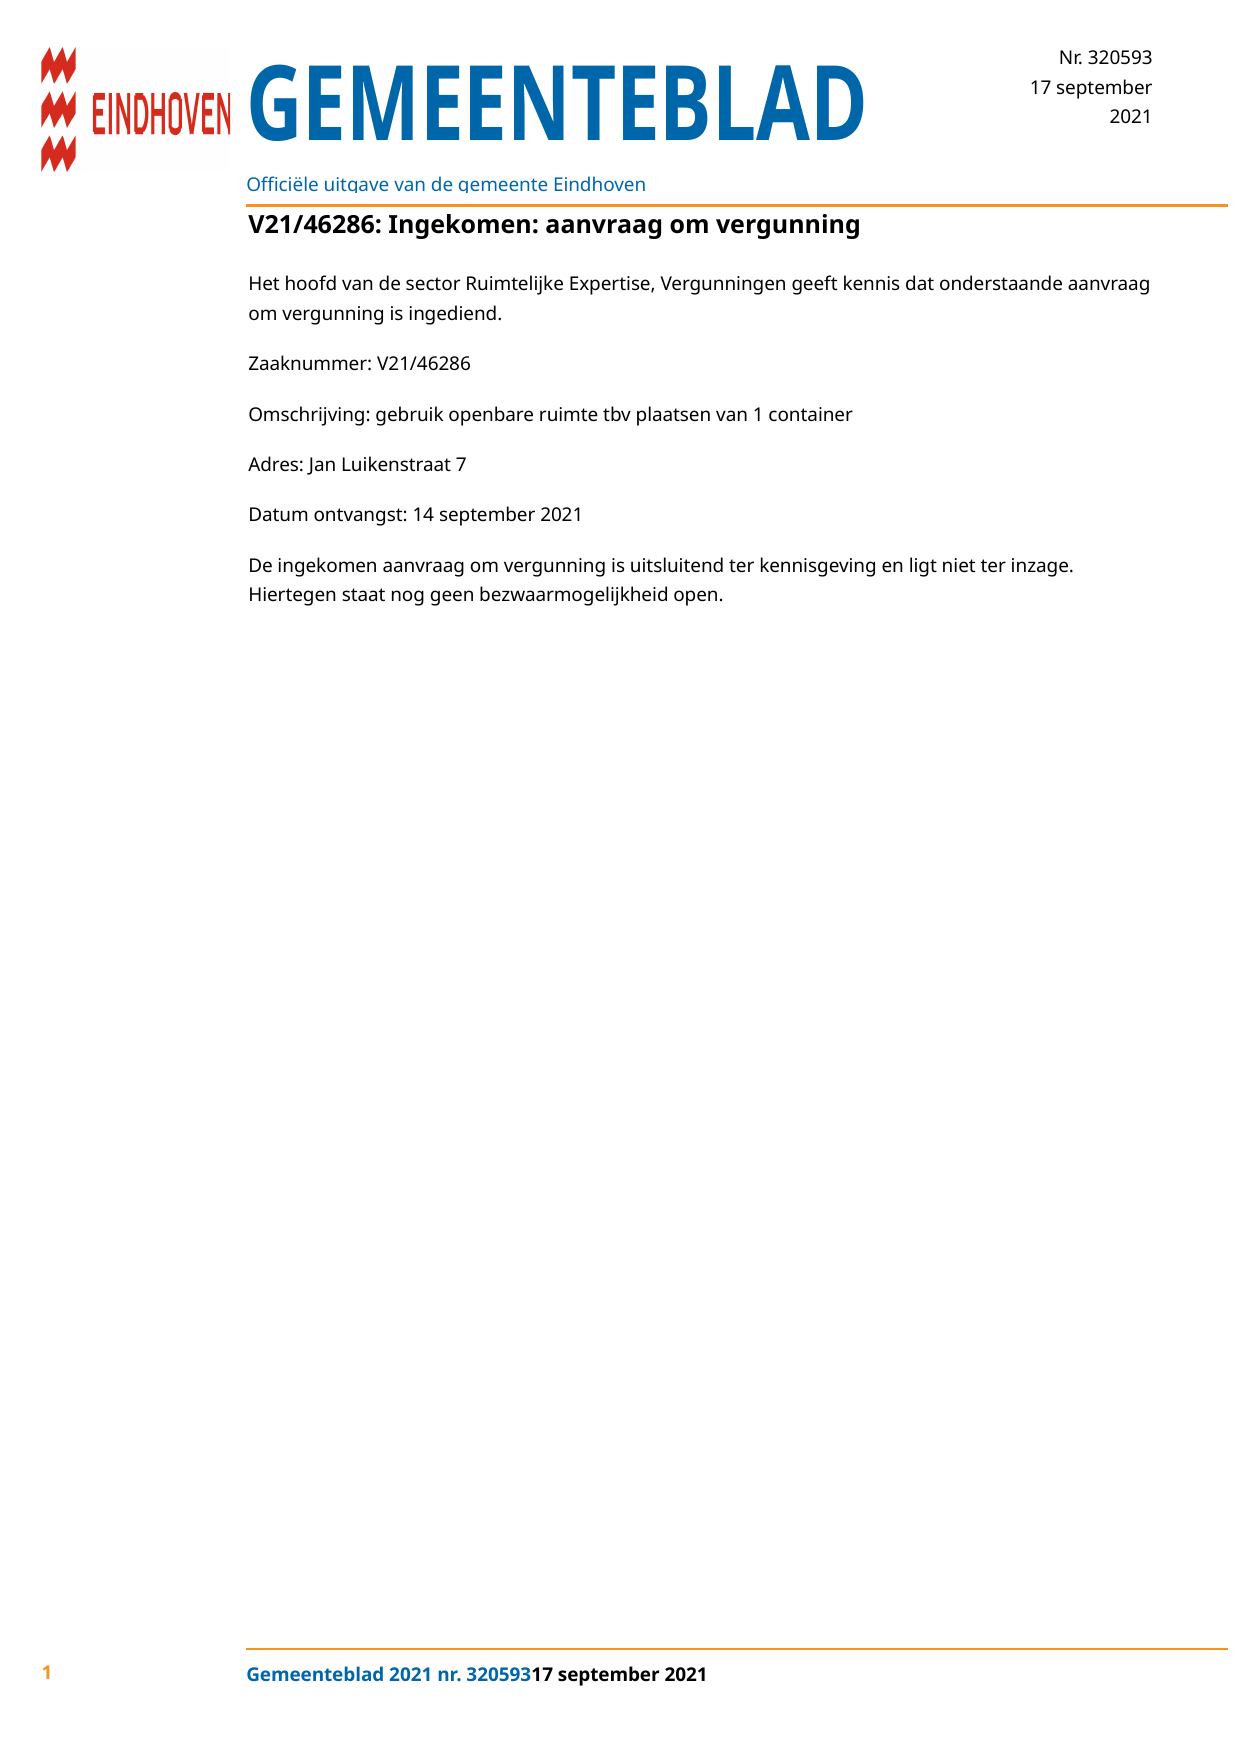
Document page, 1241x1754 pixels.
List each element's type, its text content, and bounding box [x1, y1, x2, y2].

picture [41, 47, 231, 172]
text Omschrijving: gebruik openbare ruimte tbv plaatsen van 1 container [248, 401, 1152, 426]
text Datum ontvangst: 14 september 2021 [248, 502, 1152, 527]
text Zaaknummer: V21/46286 [248, 350, 1152, 376]
text Het hoofd van de sector Ruimtelijke Expertise, Vergunningen geeft kennis dat onderstaande aanvraag om vergunning is ingediend. [248, 270, 1152, 326]
text V21/46286: Ingekomen: aanvraag om vergunning [248, 207, 1152, 241]
text Adres: Jan Luikenstraat 7 [248, 451, 1152, 477]
text De ingekomen aanvraag om vergunning is uitsluitend ter kennisgeving en ligt niet ter inzage. Hiertegen staat nog geen bezwaarmogelijkheid open. [248, 552, 1152, 607]
